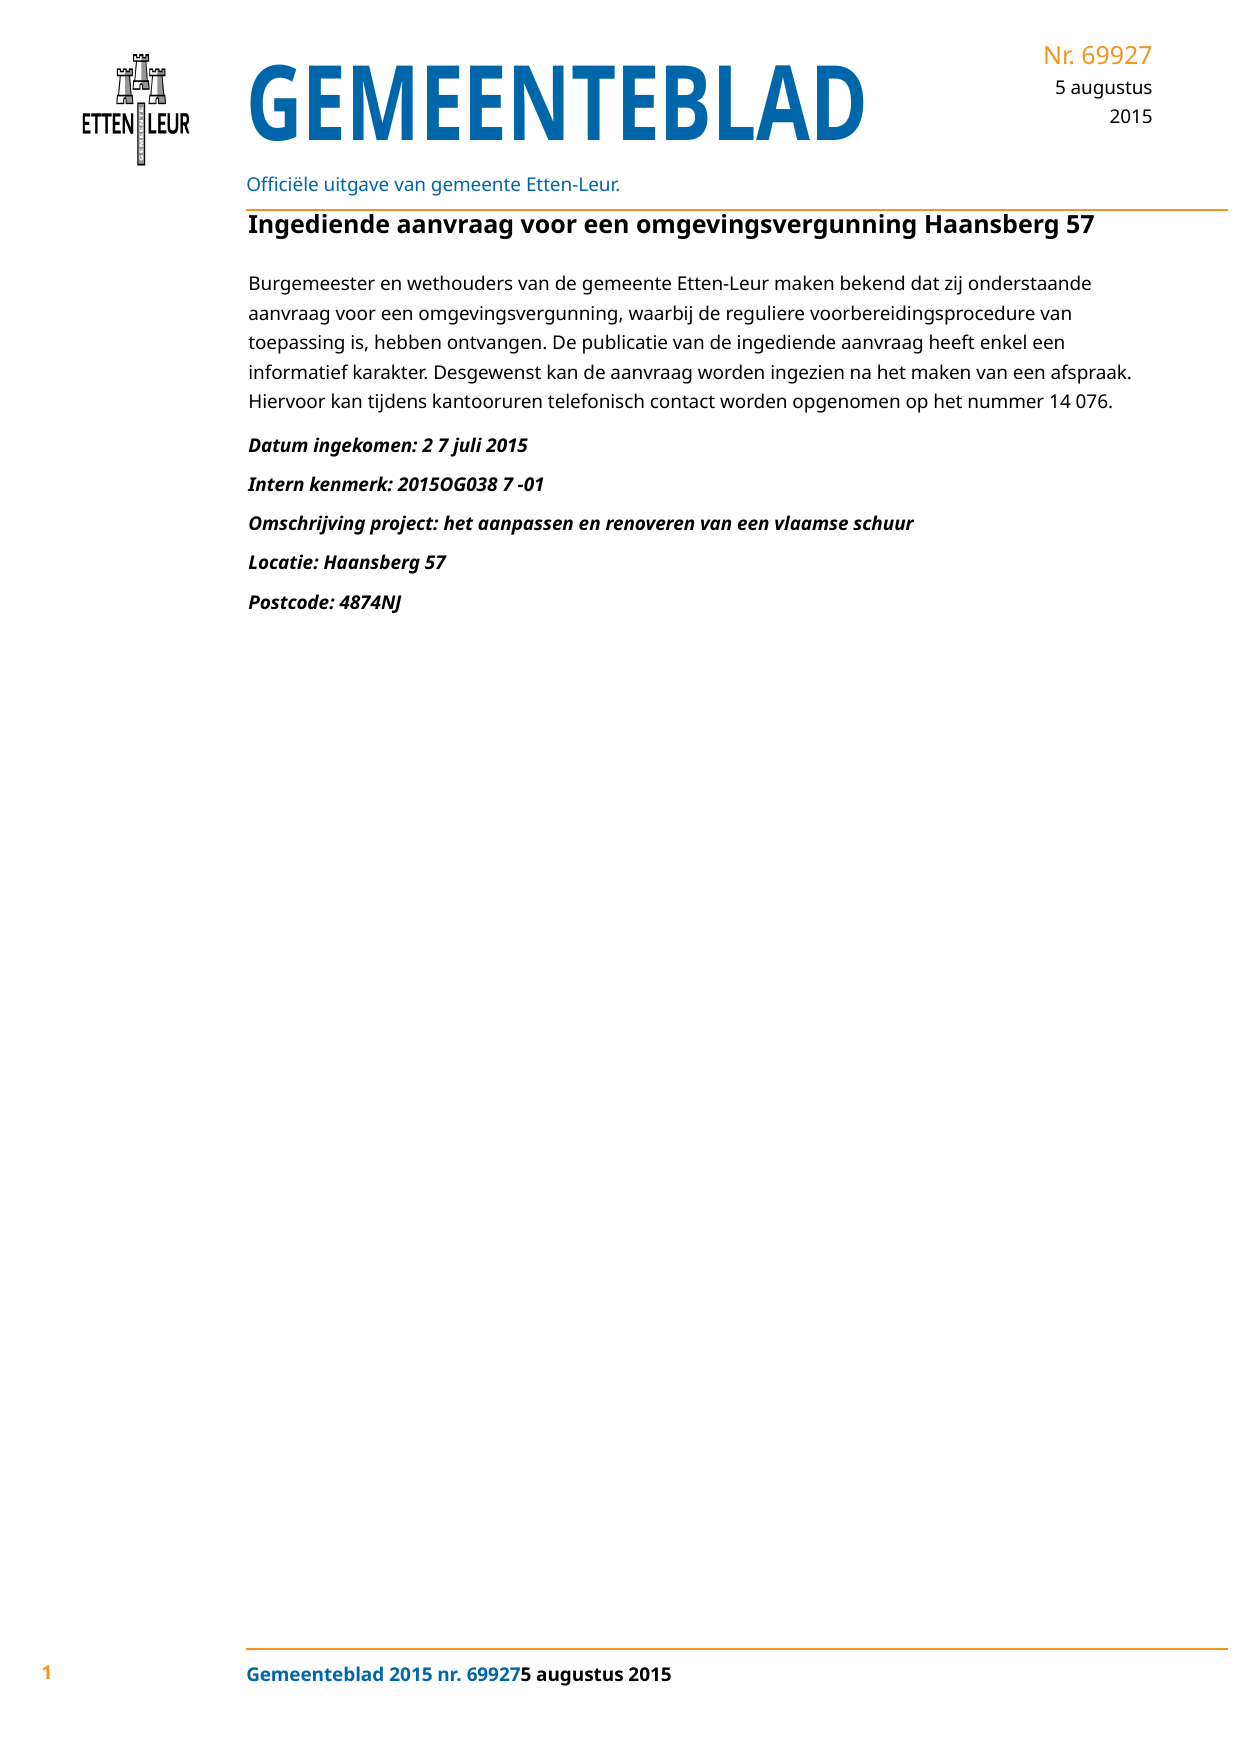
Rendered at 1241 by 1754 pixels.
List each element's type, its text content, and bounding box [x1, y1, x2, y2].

text Ingediende aanvraag voor een omgevingsvergunning Haansberg 57 [248, 211, 1152, 241]
text Burgemeester en wethouders van de gemeente Etten-Leur maken bekend dat zij onderstaande aanvraag voor een omgevingsvergunning, waarbij de reguliere voorbereidingsprocedure van toepassing is, hebben ontvangen. De publicatie van de ingediende aanvraag heeft enkel een informatief karakter. Desgewenst kan de aanvraag worden ingezien na het maken van een afspraak. Hiervoor kan tijdens kantooruren telefonisch contact worden opgenomen op het nummer 14 076. [248, 270, 1152, 414]
text Locatie: Haansberg 57 [248, 549, 1152, 575]
text Omschrijving project: het aanpassen en renoveren van een vlaamse schuur [248, 510, 1152, 536]
picture [41, 47, 231, 172]
text Intern kenmerk: 2015OG038 7 -01 [248, 471, 1152, 497]
text Datum ingekomen: 2 7 juli 2015 [248, 432, 1152, 457]
text Postcode: 4874NJ [248, 589, 1152, 614]
